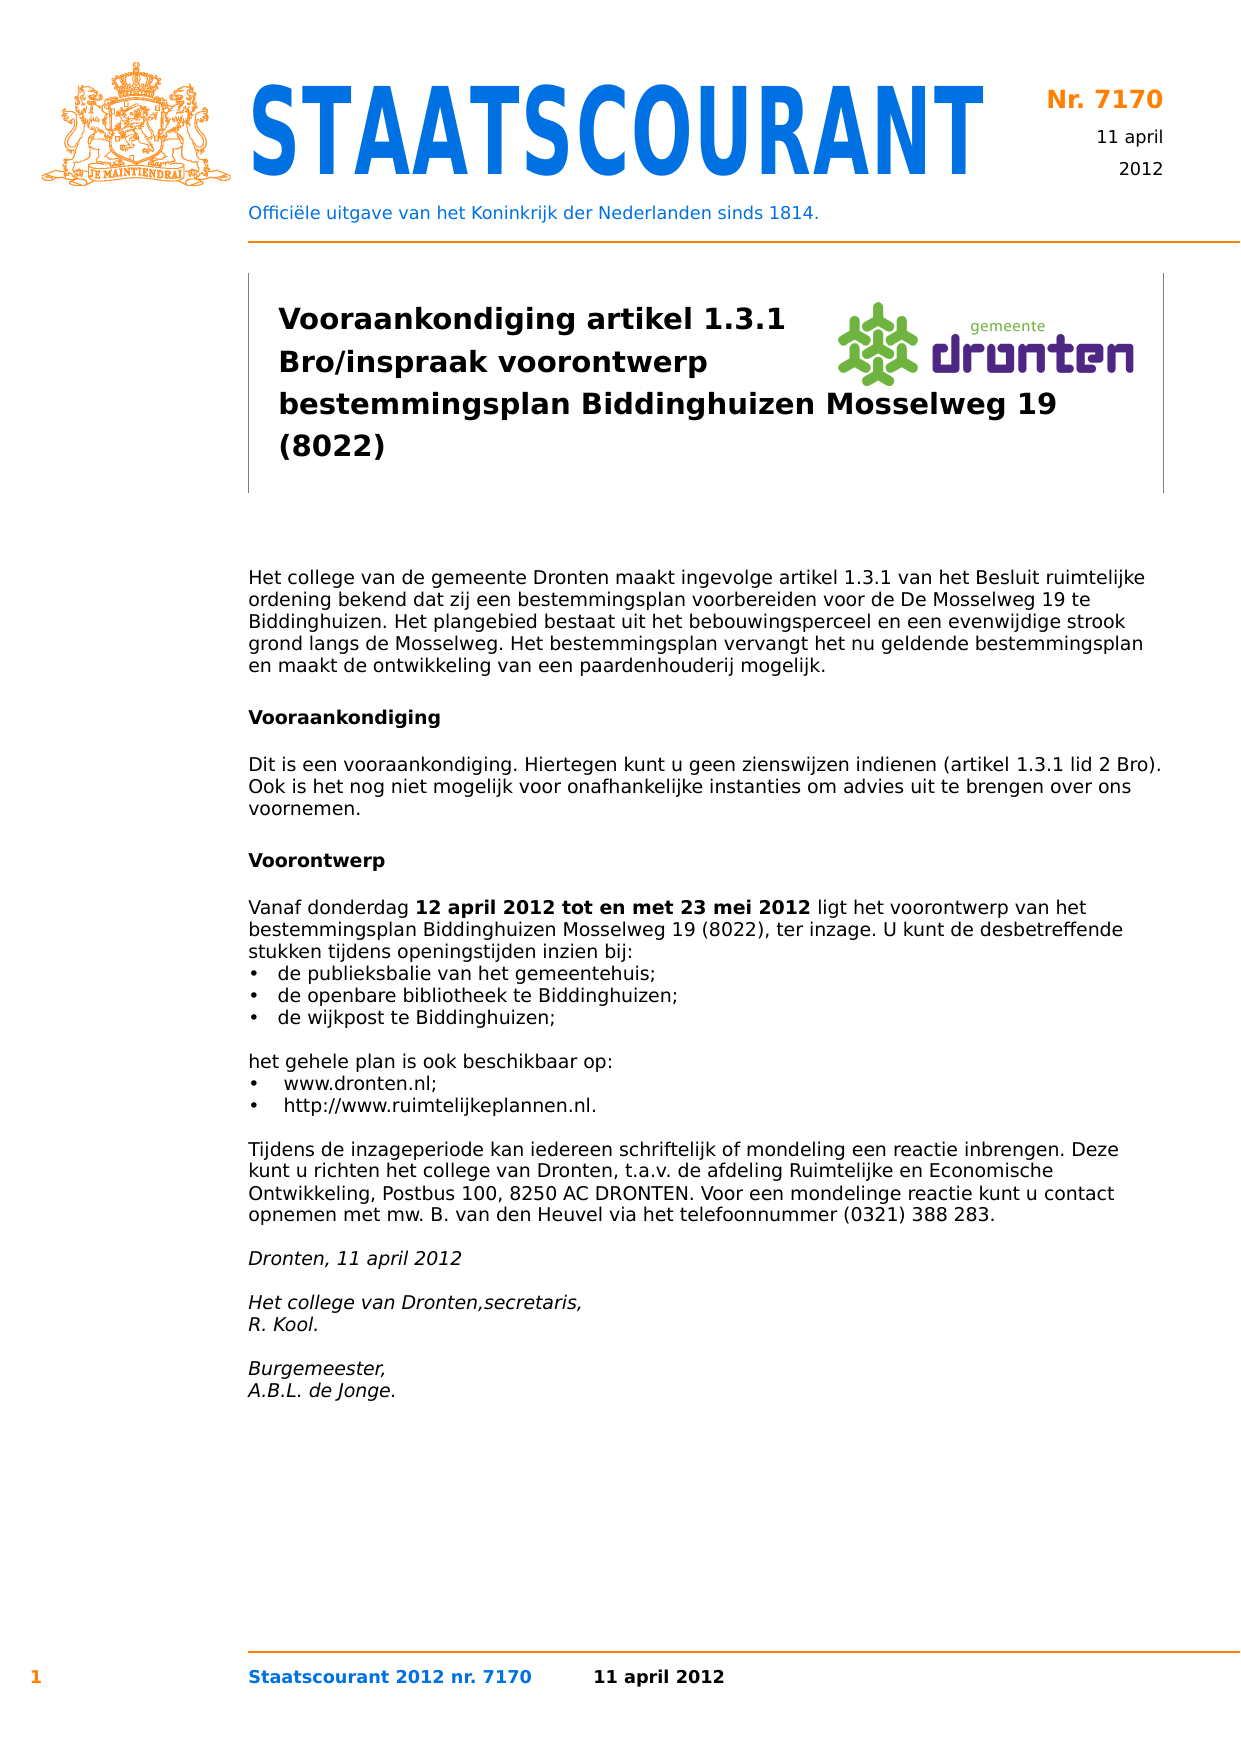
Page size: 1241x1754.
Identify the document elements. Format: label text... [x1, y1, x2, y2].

text • http://www.ruimtelijkeplannen.nl. [248, 1094, 1163, 1117]
text • www.dronten.nl; [248, 1073, 1163, 1094]
text • de wijkpost te Biddinghuizen; [248, 1007, 1163, 1029]
text Burgemeester, A.B.L. de Jonge. [248, 1358, 1163, 1402]
picture [41, 62, 231, 186]
text Het college van de gemeente Dronten maakt ingevolge artikel 1.3.1 van het Besluit ruimtelijke ordening bekend dat zij een bestemmingsplan voorbereiden voor de De Mosselweg 19 te Biddinghuizen. Het plangebied bestaat uit het bebouwingsperceel en een evenwijdige strook grond langs de Mosselweg. Het bestemmingsplan vervangt het nu geldende bestemmingsplan en maakt de ontwikkeling van een paardenhouderij mogelijk. [248, 567, 1163, 677]
table_header [25, 62, 248, 241]
text Vanaf donderdag 12 april 2012 tot en met 23 mei 2012 ligt het voorontwerp van het bestemmingsplan Biddinghuizen Mosselweg 19 (8022), ter inzage. U kunt de desbetreffende stukken tijdens openingstijden inzien bij: [248, 897, 1163, 963]
text het gehele plan is ook beschikbaar op: [248, 1051, 1163, 1073]
text Dronten, 11 april 2012 [248, 1248, 1163, 1270]
text Tijdens de inzageperiode kan iedereen schriftelijk of mondeling een reactie inbrengen. Deze kunt u richten het college van Dronten, t.a.v. de afdeling Ruimtelijke en Economische Ontwikkeling, Postbus 100, 8250 AC DRONTEN. Voor een mondelinge reactie kunt u contact opnemen met mw. B. van den Heuvel via het telefoonnummer (0321) 388 283. [248, 1138, 1163, 1226]
subtitle Vooraankondiging [248, 707, 1163, 729]
text Dit is een vooraankondiging. Hiertegen kunt u geen zienswijzen indienen (artikel 1.3.1 lid 2 Bro). Ook is het nog niet mogelijk voor onafhankelijke instanties om advies uit te brengen over ons voornemen. [248, 754, 1163, 820]
table_cell 2012 [998, 153, 1240, 203]
table_header STAATSCOURANT [248, 62, 998, 203]
subtitle Vooraankondiging artikel 1.3.1 Bro/inspraak voorontwerp bestemmingsplan Biddinghuizen Mosselweg 19 (8022) [249, 273, 1163, 493]
text • de publieksbalie van het gemeentehuis; [248, 963, 1163, 985]
table_cell 11 april [998, 121, 1240, 153]
table_cell Officiële uitgave van het Koninkrijk der Nederlanden sinds 1814. [248, 203, 1240, 241]
subtitle Voorontwerp [248, 850, 1163, 872]
text Het college van Dronten,secretaris, R. Kool. [248, 1292, 1163, 1336]
picture [838, 302, 1134, 386]
table_header Nr. 7170 [998, 62, 1240, 121]
text • de openbare bibliotheek te Biddinghuizen; [248, 985, 1163, 1007]
